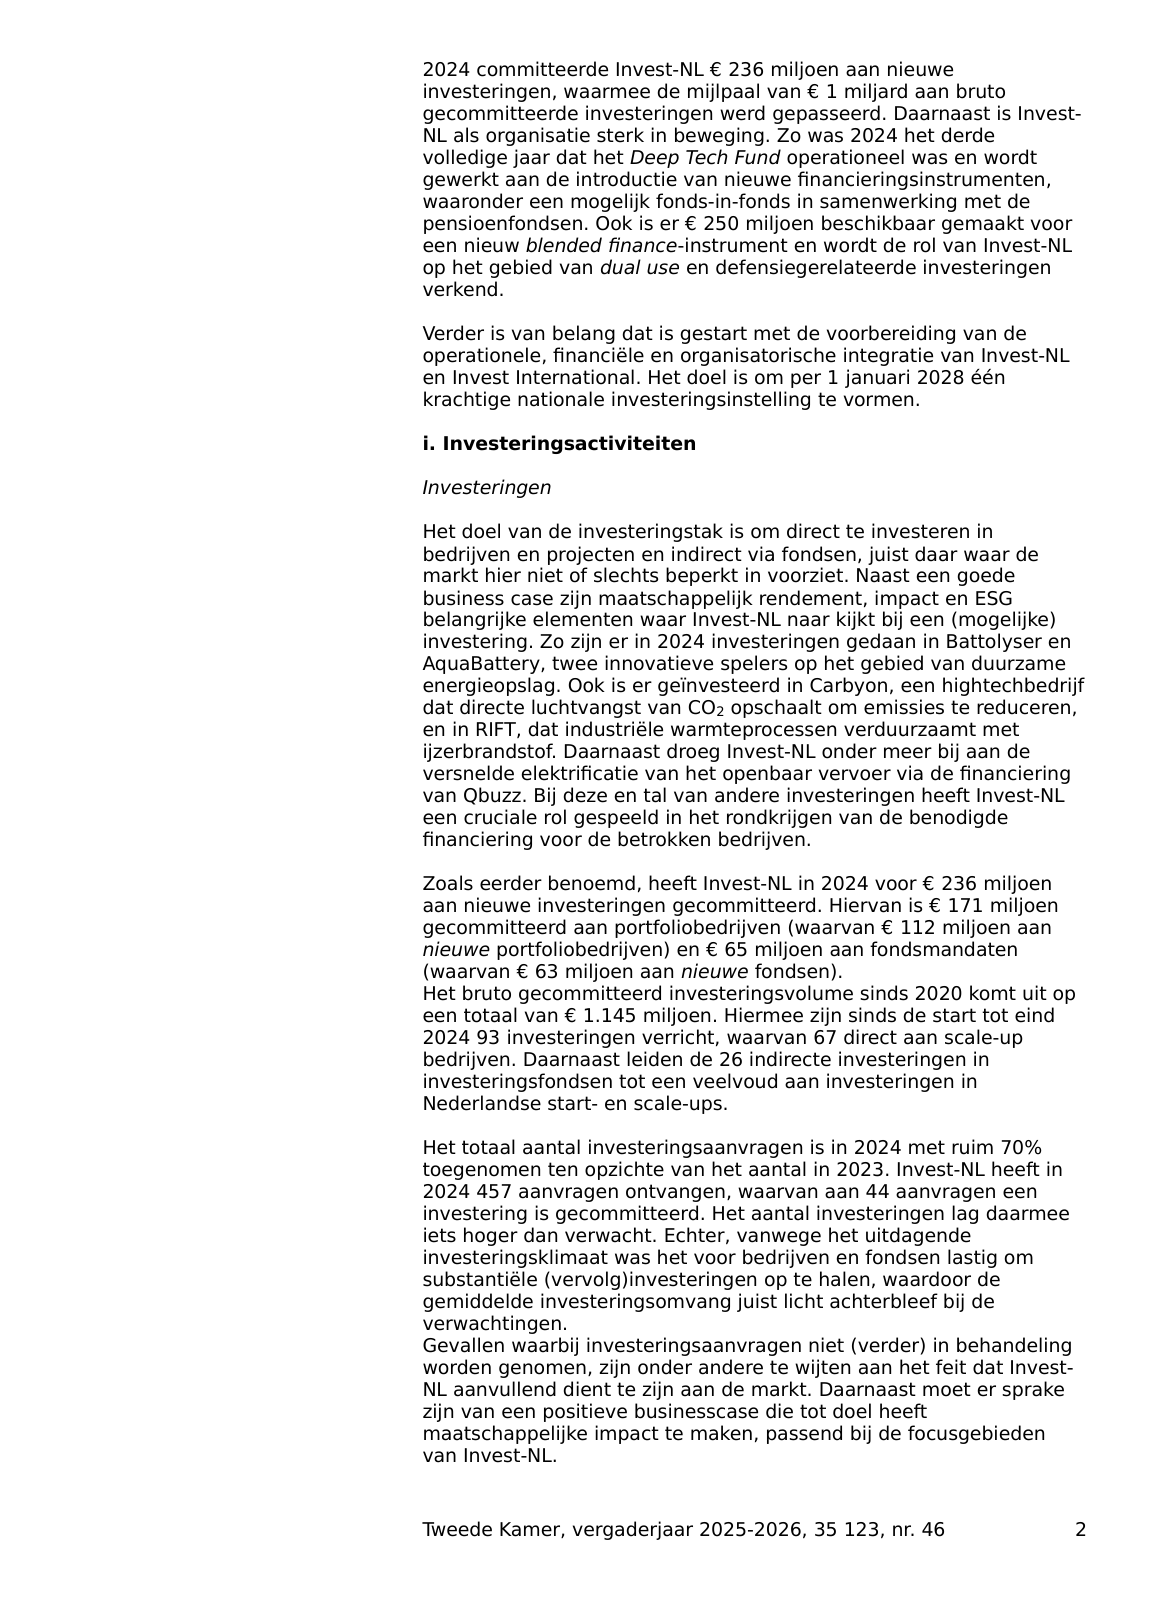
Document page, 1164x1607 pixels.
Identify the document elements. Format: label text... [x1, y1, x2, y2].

text 2024 committeerde Invest-NL € 236 miljoen aan nieuwe investeringen, waarmee de mijlpaal van € 1 miljard aan bruto gecommitteerde investeringen werd gepasseerd. Daarnaast is Invest-NL als organisatie sterk in beweging. Zo was 2024 het derde volledige jaar dat het Deep Tech Fund operationeel was en wordt gewerkt aan de introductie van nieuwe financieringsinstrumenten, waaronder een mogelijk fonds-in-fonds in samenwerking met de pensioenfondsen. Ook is er € 250 miljoen beschikbaar gemaakt voor een nieuw blended finance-instrument en wordt de rol van Invest-NL op het gebied van dual use en defensiegerelateerde investeringen verkend. [422, 59, 1087, 301]
text Het totaal aantal investeringsaanvragen is in 2024 met ruim 70% toegenomen ten opzichte van het aantal in 2023. Invest-NL heeft in 2024 457 aanvragen ontvangen, waarvan aan 44 aanvragen een investering is gecommitteerd. Het aantal investeringen lag daarmee iets hoger dan verwacht. Echter, vanwege het uitdagende investeringsklimaat was het voor bedrijven en fondsen lastig om substantiële (vervolg)investeringen op te halen, waardoor de gemiddelde investeringsomvang juist licht achterbleef bij de verwachtingen. [422, 1137, 1087, 1335]
text Zoals eerder benoemd, heeft Invest-NL in 2024 voor € 236 miljoen aan nieuwe investeringen gecommitteerd. Hiervan is € 171 miljoen gecommitteerd aan portfoliobedrijven (waarvan € 112 miljoen aan nieuwe portfoliobedrijven) en € 65 miljoen aan fondsmandaten (waarvan € 63 miljoen aan nieuwe fondsen). [422, 873, 1087, 983]
text Verder is van belang dat is gestart met de voorbereiding van de operationele, financiële en organisatorische integratie van Invest-NL en Invest International. Het doel is om per 1 januari 2028 één krachtige nationale investeringsinstelling te vormen. [422, 323, 1087, 411]
text Het bruto gecommitteerd investeringsvolume sinds 2020 komt uit op een totaal van € 1.145 miljoen. Hiermee zijn sinds de start tot eind 2024 93 investeringen verricht, waarvan 67 direct aan scale-up bedrijven. Daarnaast leiden de 26 indirecte investeringen in investeringsfondsen tot een veelvoud aan investeringen in Nederlandse start- en scale-ups. [422, 983, 1087, 1115]
text Gevallen waarbij investeringsaanvragen niet (verder) in behandeling worden genomen, zijn onder andere te wijten aan het feit dat Invest-NL aanvullend dient te zijn aan de markt. Daarnaast moet er sprake zijn van een positieve businesscase die tot doel heeft maatschappelijke impact te maken, passend bij de focusgebieden van Invest-NL. [422, 1335, 1087, 1467]
text Het doel van de investeringstak is om direct te investeren in bedrijven en projecten en indirect via fondsen, juist daar waar de markt hier niet of slechts beperkt in voorziet. Naast een goede business case zijn maatschappelijk rendement, impact en ESG belangrijke elementen waar Invest-NL naar kijkt bij een (mogelijke) investering. Zo zijn er in 2024 investeringen gedaan in Battolyser en AquaBattery, twee innovatieve spelers op het gebied van duurzame energieopslag. Ook is er geïnvesteerd in Carbyon, een hightechbedrijf dat directe luchtvangst van CO2 opschaalt om emissies te reduceren, en in RIFT, dat industriële warmteprocessen verduurzaamt met ijzerbrandstof. Daarnaast droeg Invest-NL onder meer bij aan de versnelde elektrificatie van het openbaar vervoer via de financiering van Qbuzz. Bij deze en tal van andere investeringen heeft Invest-NL een cruciale rol gespeeld in het rondkrijgen van de benodigde financiering voor de betrokken bedrijven. [422, 521, 1087, 851]
subtitle i. Investeringsactiviteiten [422, 433, 1087, 455]
subtitle Investeringen [422, 477, 1087, 499]
